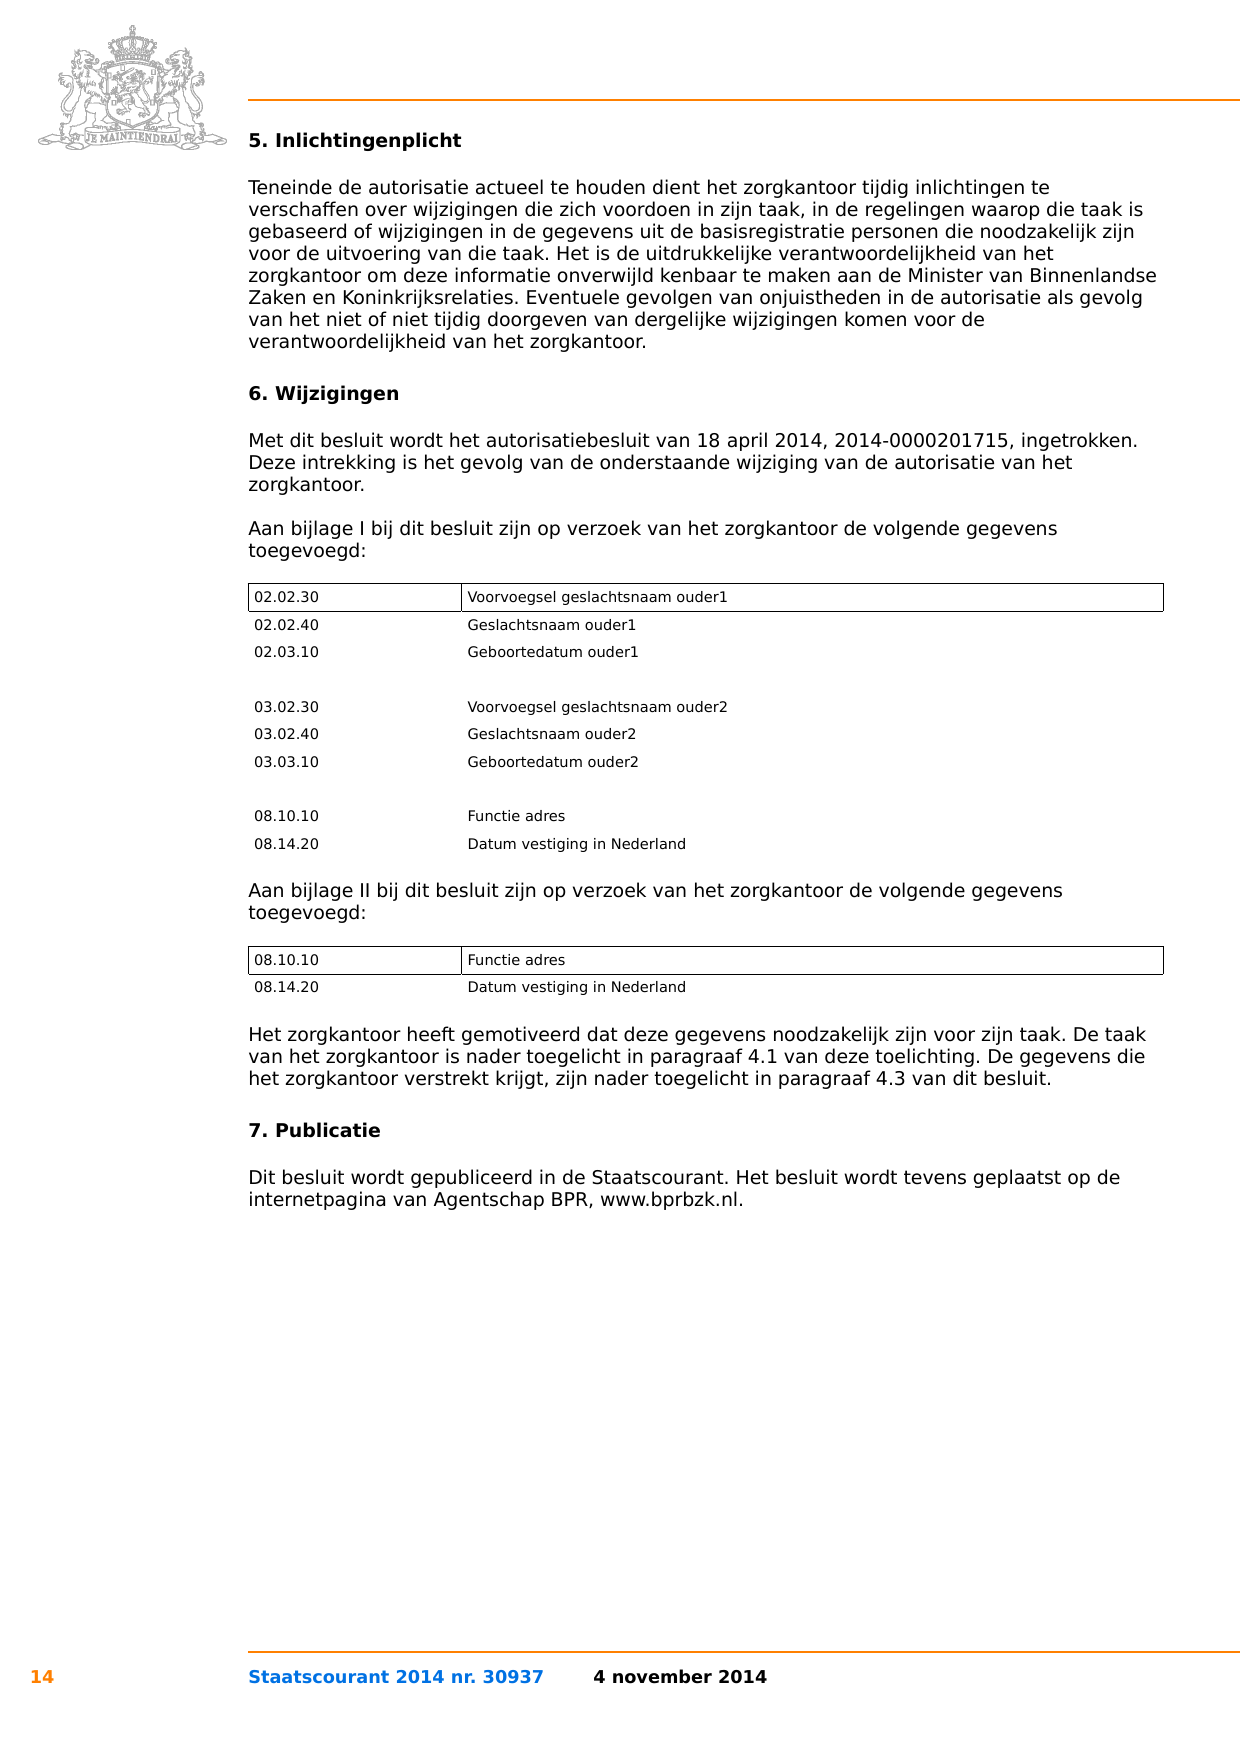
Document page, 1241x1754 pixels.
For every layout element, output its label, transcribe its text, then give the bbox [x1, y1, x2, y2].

table_cell Voorvoegsel geslachtsnaam ouder2 [462, 694, 1163, 720]
table_cell Datum vestiging in Nederland [462, 831, 1163, 857]
text Dit besluit wordt gepubliceerd in de Staatscourant. Het besluit wordt tevens geplaatst op de internetpagina van Agentschap BPR, www.bprbzk.nl. [248, 1167, 1163, 1211]
text Met dit besluit wordt het autorisatiebesluit van 18 april 2014, 2014-0000201715, ingetrokken. Deze intrekking is het gevolg van de onderstaande wijziging van de autorisatie van het zorgkantoor. [248, 430, 1163, 496]
table_cell 02.03.10 [249, 639, 461, 666]
text Teneinde de autorisatie actueel te houden dient het zorgkantoor tijdig inlichtingen te verschaffen over wijzigingen die zich voordoen in zijn taak, in de regelingen waarop die taak is gebaseerd of wijzigingen in de gegevens uit de basisregistratie personen die noodzakelijk zijn voor de uitvoering van die taak. Het is de uitdrukkelijke verantwoordelijkheid van het zorgkantoor om deze informatie onverwijld kenbaar te maken aan de Minister van Binnenlandse Zaken en Koninkrijksrelaties. Eventuele gevolgen van onjuistheden in de autorisatie als gevolg van het niet of niet tijdig doorgeven van dergelijke wijzigingen komen voor de verantwoordelijkheid van het zorgkantoor. [248, 177, 1163, 353]
table_header 08.10.10 [249, 947, 461, 973]
text Aan bijlage I bij dit besluit zijn op verzoek van het zorgkantoor de volgende gegevens toegevoegd: [248, 517, 1163, 561]
text Aan bijlage II bij dit besluit zijn op verzoek van het zorgkantoor de volgende gegevens toegevoegd: [248, 880, 1163, 924]
table_header 02.02.30 [249, 584, 461, 611]
table_cell 03.02.40 [249, 721, 461, 748]
table_cell Geboortedatum ouder2 [462, 749, 1163, 775]
subtitle 5. Inlichtingenplicht [248, 130, 1163, 152]
picture [38, 25, 227, 150]
table_cell Geslachtsnaam ouder2 [462, 721, 1163, 748]
table_cell [249, 776, 461, 802]
table_header Voorvoegsel geslachtsnaam ouder1 [462, 584, 1163, 611]
table_cell Geboortedatum ouder1 [462, 639, 1163, 666]
table_cell 02.02.40 [249, 612, 461, 638]
table_cell 08.14.20 [249, 831, 461, 857]
table_cell Geslachtsnaam ouder1 [462, 612, 1163, 638]
subtitle 6. Wijzigingen [248, 383, 1163, 405]
table_cell 08.14.20 [249, 975, 461, 1001]
table_cell Datum vestiging in Nederland [462, 975, 1163, 1001]
table_cell 03.02.30 [249, 694, 461, 720]
table_header Functie adres [462, 947, 1163, 973]
table_cell Functie adres [462, 804, 1163, 830]
table_cell [249, 667, 461, 693]
table_cell [462, 776, 1163, 802]
table_cell 08.10.10 [249, 804, 461, 830]
table_cell [462, 667, 1163, 693]
text Het zorgkantoor heeft gemotiveerd dat deze gegevens noodzakelijk zijn voor zijn taak. De taak van het zorgkantoor is nader toegelicht in paragraaf 4.1 van deze toelichting. De gegevens die het zorgkantoor verstrekt krijgt, zijn nader toegelicht in paragraaf 4.3 van dit besluit. [248, 1024, 1163, 1090]
subtitle 7. Publicatie [248, 1120, 1163, 1142]
table_cell 03.03.10 [249, 749, 461, 775]
